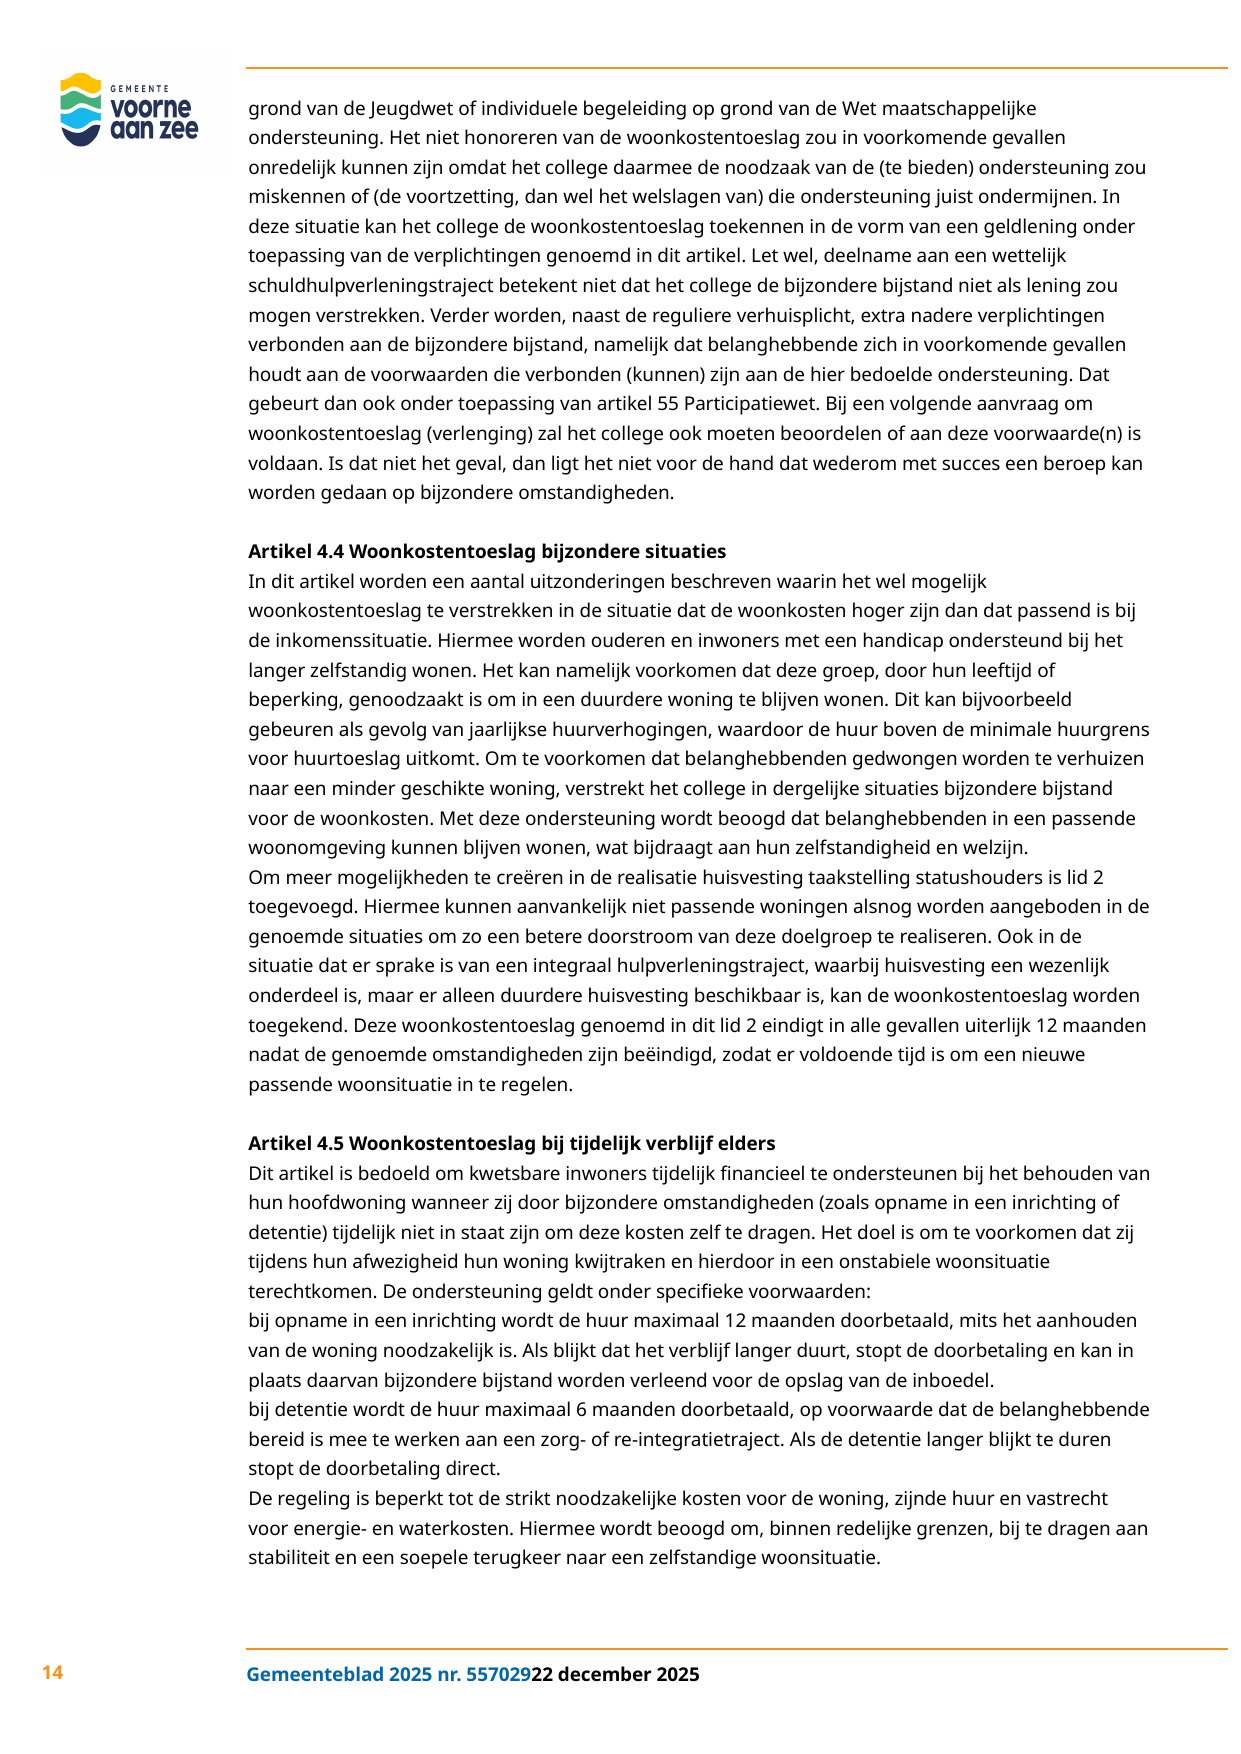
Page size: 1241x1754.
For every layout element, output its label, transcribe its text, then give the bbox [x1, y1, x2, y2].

text Artikel 4.5 Woonkostentoeslag bij tijdelijk verblijf elders [248, 1130, 1152, 1156]
text bij detentie wordt de huur maximaal 6 maanden doorbetaald, op voorwaarde dat de belanghebbende bereid is mee te werken aan een zorg- of re-integratietraject. Als de detentie langer blijkt te duren stopt de doorbetaling direct. [248, 1396, 1152, 1481]
text In dit artikel worden een aantal uitzonderingen beschreven waarin het wel mogelijk woonkostentoeslag te verstrekken in de situatie dat de woonkosten hoger zijn dan dat passend is bij de inkomenssituatie. Hiermee worden ouderen en inwoners met een handicap ondersteund bij het langer zelfstandig wonen. Het kan namelijk voorkomen dat deze groep, door hun leeftijd of beperking, genoodzaakt is om in een duurdere woning te blijven wonen. Dit kan bijvoorbeeld gebeuren als gevolg van jaarlijkse huurverhogingen, waardoor de huur boven de minimale huurgrens voor huurtoeslag uitkomt. Om te voorkomen dat belanghebbenden gedwongen worden te verhuizen naar een minder geschikte woning, verstrekt het college in dergelijke situaties bijzondere bijstand voor de woonkosten. Met deze ondersteuning wordt beoogd dat belanghebbenden in een passende woonomgeving kunnen blijven wonen, wat bijdraagt aan hun zelfstandigheid en welzijn. [248, 568, 1152, 860]
text Om meer mogelijkheden te creëren in de realisatie huisvesting taakstelling statushouders is lid 2 toegevoegd. Hiermee kunnen aanvankelijk niet passende woningen alsnog worden aangeboden in de genoemde situaties om zo een betere doorstroom van deze doelgroep te realiseren. Ook in de situatie dat er sprake is van een integraal hulpverleningstraject, waarbij huisvesting een wezenlijk onderdeel is, maar er alleen duurdere huisvesting beschikbaar is, kan de woonkostentoeslag worden toegekend. Deze woonkostentoeslag genoemd in dit lid 2 eindigt in alle gevallen uiterlijk 12 maanden nadat de genoemde omstandigheden zijn beëindigd, zodat er voldoende tijd is om een nieuwe passende woonsituatie in te regelen. [248, 864, 1152, 1097]
text bij opname in een inrichting wordt de huur maximaal 12 maanden doorbetaald, mits het aanhouden van de woning noodzakelijk is. Als blijkt dat het verblijf langer duurt, stopt de doorbetaling en kan in plaats daarvan bijzondere bijstand worden verleend voor de opslag van de inboedel. [248, 1308, 1152, 1393]
text grond van de Jeugdwet of individuele begeleiding op grond van de Wet maatschappelijke ondersteuning. Het niet honoreren van de woonkostentoeslag zou in voorkomende gevallen onredelijk kunnen zijn omdat het college daarmee de noodzaak van de (te bieden) ondersteuning zou miskennen of (de voortzetting, dan wel het welslagen van) die ondersteuning juist ondermijnen. In deze situatie kan het college de woonkostentoeslag toekennen in de vorm van een geldlening onder toepassing van de verplichtingen genoemd in dit artikel. Let wel, deelname aan een wettelijk schuldhulpverleningstraject betekent niet dat het college de bijzondere bijstand niet als lening zou mogen verstrekken. Verder worden, naast de reguliere verhuisplicht, extra nadere verplichtingen verbonden aan de bijzondere bijstand, namelijk dat belanghebbende zich in voorkomende gevallen houdt aan de voorwaarden die verbonden (kunnen) zijn aan de hier bedoelde ondersteuning. Dat gebeurt dan ook onder toepassing van artikel 55 Participatiewet. Bij een volgende aanvraag om woonkostentoeslag (verlenging) zal het college ook moeten beoordelen of aan deze voorwaarde(n) is voldaan. Is dat niet het geval, dan ligt het niet voor de hand dat wederom met succes een beroep kan worden gedaan op bijzondere omstandigheden. [248, 95, 1152, 505]
picture [41, 47, 231, 172]
text Artikel 4.4 Woonkostentoeslag bijzondere situaties [248, 538, 1152, 564]
text Dit artikel is bedoeld om kwetsbare inwoners tijdelijk financieel te ondersteunen bij het behouden van hun hoofdwoning wanneer zij door bijzondere omstandigheden (zoals opname in een inrichting of detentie) tijdelijk niet in staat zijn om deze kosten zelf te dragen. Het doel is om te voorkomen dat zij tijdens hun afwezigheid hun woning kwijtraken en hierdoor in een onstabiele woonsituatie terechtkomen. De ondersteuning geldt onder specifieke voorwaarden: [248, 1160, 1152, 1304]
text De regeling is beperkt tot de strikt noodzakelijke kosten voor de woning, zijnde huur en vastrecht voor energie- en waterkosten. Hiermee wordt beoogd om, binnen redelijke grenzen, bij te dragen aan stabiliteit en een soepele terugkeer naar een zelfstandige woonsituatie. [248, 1485, 1152, 1570]
